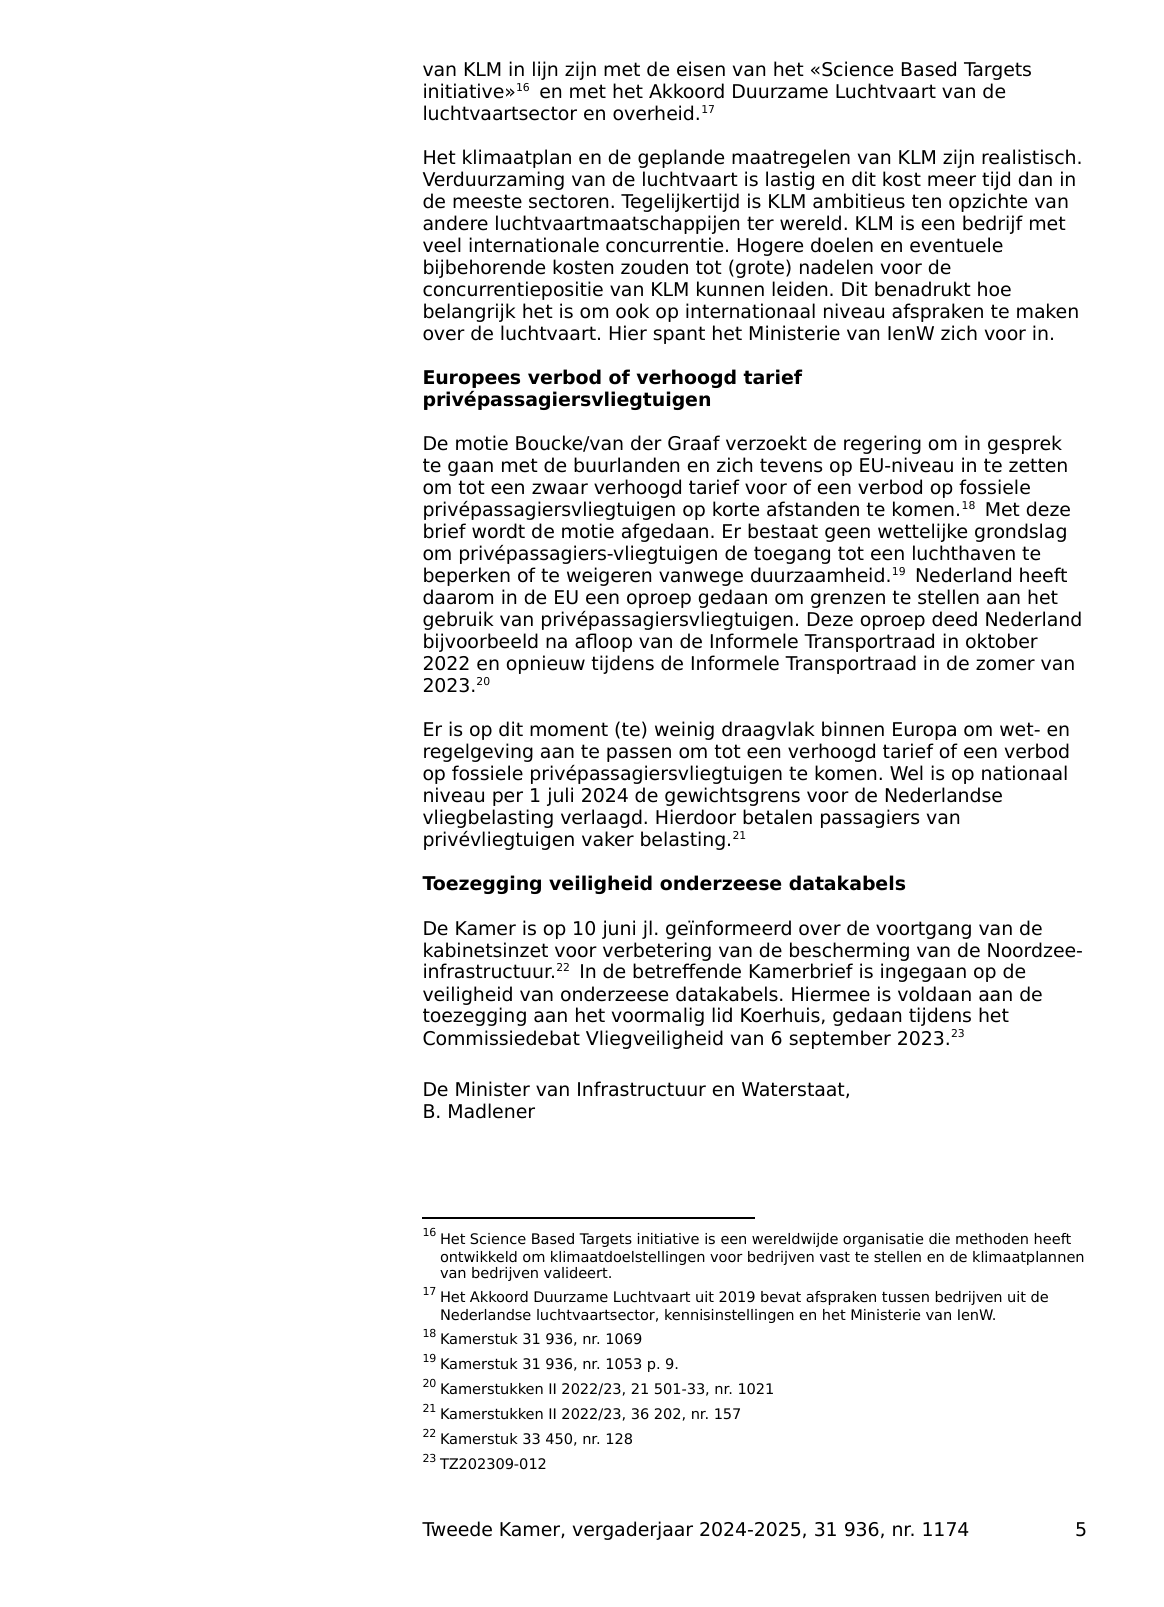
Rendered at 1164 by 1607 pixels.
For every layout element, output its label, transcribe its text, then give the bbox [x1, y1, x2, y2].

text Kamerstuk 33 450, nr. 128 [422, 1427, 1087, 1449]
text Het Akkoord Duurzame Luchtvaart uit 2019 bevat afspraken tussen bedrijven uit de Nederlandse luchtvaartsector, kennisinstellingen en het Ministerie van IenW. [422, 1285, 1087, 1324]
text De motie Boucke/van der Graaf verzoekt de regering om in gesprek te gaan met de buurlanden en zich tevens op EU-niveau in te zetten om tot een zwaar verhoogd tarief voor of een verbod op fossiele privépassagiersvliegtuigen op korte afstanden te komen. Met deze brief wordt de motie afgedaan. Er bestaat geen wettelijke grondslag om privépassagiers-vliegtuigen de toegang tot een luchthaven te beperken of te weigeren vanwege duurzaamheid. Nederland heeft daarom in de EU een oproep gedaan om grenzen te stellen aan het gebruik van privépassagiersvliegtuigen. Deze oproep deed Nederland bijvoorbeeld na afloop van de Informele Transportraad in oktober 2022 en opnieuw tijdens de Informele Transportraad in de zomer van 2023. [422, 433, 1087, 697]
text De Kamer is op 10 juni jl. geïnformeerd over de voortgang van de kabinetsinzet voor verbetering van de bescherming van de Noordzee-infrastructuur. In de betreffende Kamerbrief is ingegaan op de veiligheid van onderzeese datakabels. Hiermee is voldaan aan de toezegging aan het voormalig lid Koerhuis, gedaan tijdens het Commissiedebat Vliegveiligheid van 6 september 2023. [422, 917, 1087, 1049]
text Kamerstukken II 2022/23, 36 202, nr. 157 [422, 1402, 1087, 1424]
text Kamerstuk 31 936, nr. 1053 p. 9. [422, 1352, 1087, 1374]
text Het klimaatplan en de geplande maatregelen van KLM zijn realistisch. Verduurzaming van de luchtvaart is lastig en dit kost meer tijd dan in de meeste sectoren. Tegelijkertijd is KLM ambitieus ten opzichte van andere luchtvaartmaatschappijen ter wereld. KLM is een bedrijf met veel internationale concurrentie. Hogere doelen en eventuele bijbehorende kosten zouden tot (grote) nadelen voor de concurrentiepositie van KLM kunnen leiden. Dit benadrukt hoe belangrijk het is om ook op internationaal niveau afspraken te maken over de luchtvaart. Hier spant het Ministerie van IenW zich voor in. [422, 147, 1087, 345]
text TZ202309-012 [422, 1452, 1087, 1474]
text Er is op dit moment (te) weinig draagvlak binnen Europa om wet- en regelgeving aan te passen om tot een verhoogd tarief of een verbod op fossiele privépassagiersvliegtuigen te komen. Wel is op nationaal niveau per 1 juli 2024 de gewichtsgrens voor de Nederlandse vliegbelasting verlaagd. Hierdoor betalen passagiers van privévliegtuigen vaker belasting. [422, 719, 1087, 851]
text De Minister van Infrastructuur en Waterstaat, B. Madlener [422, 1079, 1087, 1123]
text Kamerstuk 31 936, nr. 1069 [422, 1327, 1087, 1349]
text Kamerstukken II 2022/23, 21 501-33, nr. 1021 [422, 1377, 1087, 1399]
text Het Science Based Targets initiative is een wereldwijde organisatie die methoden heeft ontwikkeld om klimaatdoelstellingen voor bedrijven vast te stellen en de klimaatplannen van bedrijven valideert. [422, 1227, 1087, 1282]
subtitle Europees verbod of verhoogd tarief privépassagiersvliegtuigen [422, 367, 1087, 411]
text van KLM in lijn zijn met de eisen van het «Science Based Targets initiative» en met het Akkoord Duurzame Luchtvaart van de luchtvaartsector en overheid. [422, 59, 1087, 125]
subtitle Toezegging veiligheid onderzeese datakabels [422, 873, 1087, 895]
